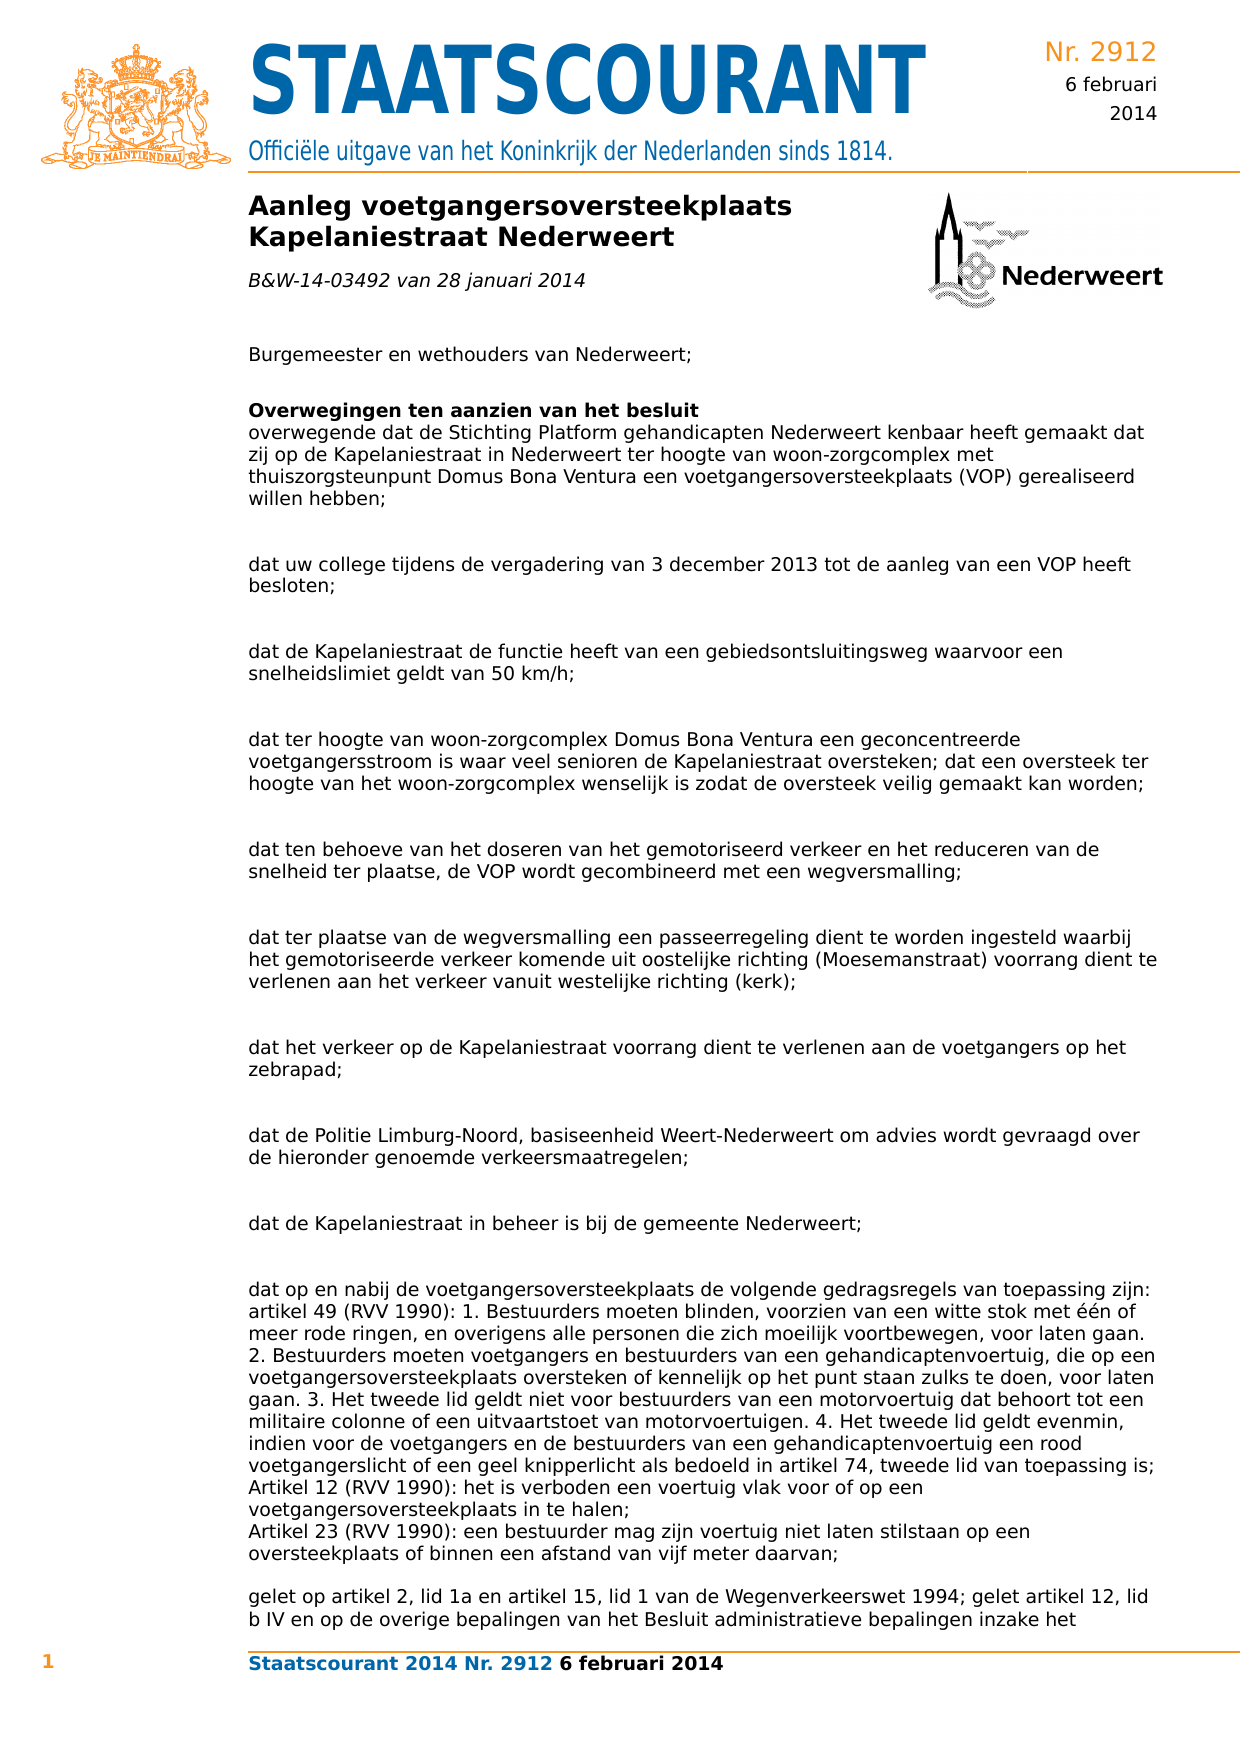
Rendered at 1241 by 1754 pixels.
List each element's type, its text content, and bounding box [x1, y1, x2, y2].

text dat ten behoeve van het doseren van het gemotoriseerd verkeer en het reduceren van de snelheid ter plaatse, de VOP wordt gecombineerd met een wegversmalling; [248, 839, 1163, 883]
text dat ter plaatse van de wegversmalling een passeerregeling dient te worden ingesteld waarbij het gemotoriseerde verkeer komende uit oostelijke richting (Moesemanstraat) voorrang dient te verlenen aan het verkeer vanuit westelijke richting (kerk); [248, 927, 1163, 993]
text dat de Politie Limburg-Noord, basiseenheid Weert-Nederweert om advies wordt gevraagd over de hieronder genoemde verkeersmaatregelen; [248, 1125, 1163, 1169]
text overwegende dat de Stichting Platform gehandicapten Nederweert kenbaar heeft gemaakt dat zij op de Kapelaniestraat in Nederweert ter hoogte van woon-zorgcomplex met thuiszorgsteunpunt Domus Bona Ventura een voetgangersoversteekplaats (VOP) gerealiseerd willen hebben; [248, 422, 1163, 509]
text gelet op artikel 2, lid 1a en artikel 15, lid 1 van de Wegenverkeerswet 1994; gelet artikel 12, lid b IV en op de overige bepalingen van het Besluit administratieve bepalingen inzake het [248, 1586, 1163, 1630]
text Burgemeester en wethouders van Nederweert; [248, 344, 1163, 366]
text dat het verkeer op de Kapelaniestraat voorrang dient te verlenen aan de voetgangers op het zebrapad; [248, 1037, 1163, 1081]
text dat de Kapelaniestraat de functie heeft van een gebiedsontsluitingsweg waarvoor een snelheidslimiet geldt van 50 km/h; [248, 641, 1163, 685]
text dat de Kapelaniestraat in beheer is bij de gemeente Nederweert; [248, 1213, 1163, 1235]
text dat op en nabij de voetgangersoversteekplaats de volgende gedragsregels van toepassing zijn: [248, 1279, 1163, 1301]
text B&W-14-03492 van 28 januari 2014 [248, 270, 927, 292]
picture [927, 190, 1164, 309]
subtitle Overwegingen ten aanzien van het besluit [248, 399, 1163, 422]
text Artikel 12 (RVV 1990): het is verboden een voertuig vlak voor of op een voetgangersoversteekplaats in te halen; [248, 1477, 1163, 1521]
subtitle Aanleg voetgangersoversteekplaats Kapelaniestraat Nederweert [248, 191, 927, 253]
text artikel 49 (RVV 1990): 1. Bestuurders moeten blinden, voorzien van een witte stok met één of meer rode ringen, en overigens alle personen die zich moeilijk voortbewegen, voor laten gaan. 2. Bestuurders moeten voetgangers en bestuurders van een gehandicaptenvoertuig, die op een voetgangersoversteekplaats oversteken of kennelijk op het punt staan zulks te doen, voor laten gaan. 3. Het tweede lid geldt niet voor bestuurders van een motorvoertuig dat behoort tot een militaire colonne of een uitvaartstoet van motorvoertuigen. 4. Het tweede lid geldt evenmin, indien voor de voetgangers en de bestuurders van een gehandicaptenvoertuig een rood voetgangerslicht of een geel knipperlicht als bedoeld in artikel 74, tweede lid van toepassing is; [248, 1301, 1163, 1477]
text Artikel 23 (RVV 1990): een bestuurder mag zijn voertuig niet laten stilstaan op een oversteekplaats of binnen een afstand van vijf meter daarvan; [248, 1521, 1163, 1564]
picture [41, 44, 231, 169]
text dat uw college tijdens de vergadering van 3 december 2013 tot de aanleg van een VOP heeft besloten; [248, 553, 1163, 597]
text dat ter hoogte van woon-zorgcomplex Domus Bona Ventura een geconcentreerde voetgangersstroom is waar veel senioren de Kapelaniestraat oversteken; dat een oversteek ter hoogte van het woon-zorgcomplex wenselijk is zodat de oversteek veilig gemaakt kan worden; [248, 729, 1163, 795]
